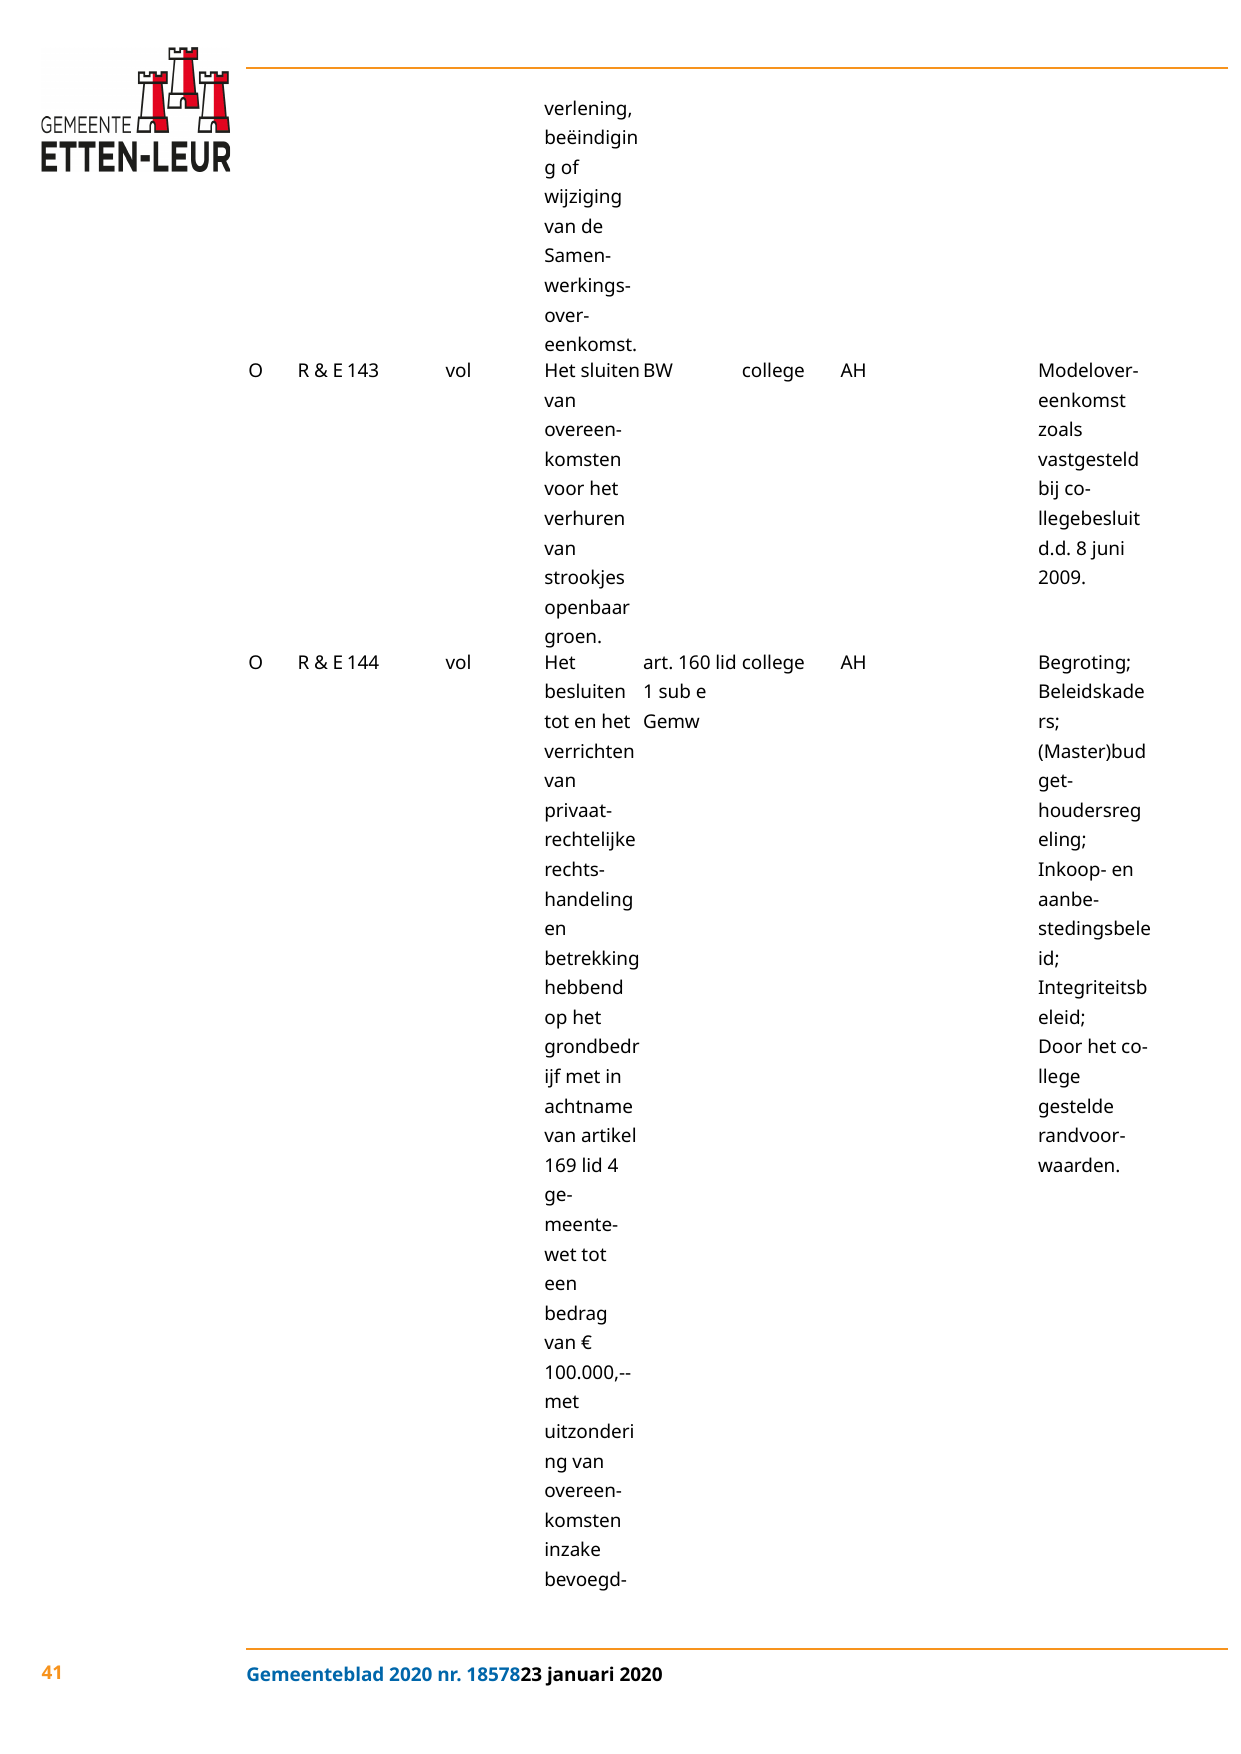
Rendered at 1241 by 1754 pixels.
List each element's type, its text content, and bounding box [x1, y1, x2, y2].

table_cell Modelover-eenkomst zoals vastgesteld bij co-llegebesluit d.d. 8 juni 2009. [1038, 357, 1152, 649]
table_cell vol [445, 357, 544, 649]
table_cell [939, 649, 1038, 1592]
table_cell Het besluiten tot en het verrichten van privaat-rechtelijke rechts-handelingen betrekking hebbend op het grondbedrijf met in achtname van artikel 169 lid 4 ge-meente-wet tot een bedrag van € 100.000,-- met uitzondering van overeen-komsten inzake bevoegd- [544, 649, 643, 1592]
table_cell [1038, 95, 1152, 357]
table_cell [248, 95, 297, 357]
table_cell [396, 649, 445, 1592]
table_cell [742, 95, 840, 357]
table_cell 143 [347, 357, 396, 649]
table_cell O [248, 649, 297, 1592]
table_cell [445, 95, 544, 357]
table_cell [939, 357, 1038, 649]
table_cell 144 [347, 649, 396, 1592]
table_cell [840, 95, 939, 357]
table_cell [396, 357, 445, 649]
table_cell R & E [297, 357, 347, 649]
table_cell verlening, beëindiging of wijziging van de Samen-werkings-over-eenkomst. [544, 95, 643, 357]
table_cell R & E [297, 649, 347, 1592]
table_cell [297, 95, 347, 357]
table_cell [939, 95, 1038, 357]
table_cell Het sluiten van overeen-komsten voor het verhuren van strookjes openbaar groen. [544, 357, 643, 649]
table_cell [396, 95, 445, 357]
table_cell [347, 95, 396, 357]
table_cell AH [840, 357, 939, 649]
picture [41, 47, 231, 172]
table_cell art. 160 lid 1 sub e Gemw [643, 649, 742, 1592]
table_cell vol [445, 649, 544, 1592]
table_cell Begroting; Beleidskaders; (Master)budget-houdersregeling; Inkoop- en aanbe-stedingsbeleid; Integriteitsbeleid; Door het co-llege gestelde randvoor-waarden. [1038, 649, 1152, 1592]
table_cell college [742, 649, 840, 1592]
table_cell BW [643, 357, 742, 649]
table_cell college [742, 357, 840, 649]
table_cell [643, 95, 742, 357]
table_cell O [248, 357, 297, 649]
table_cell AH [840, 649, 939, 1592]
